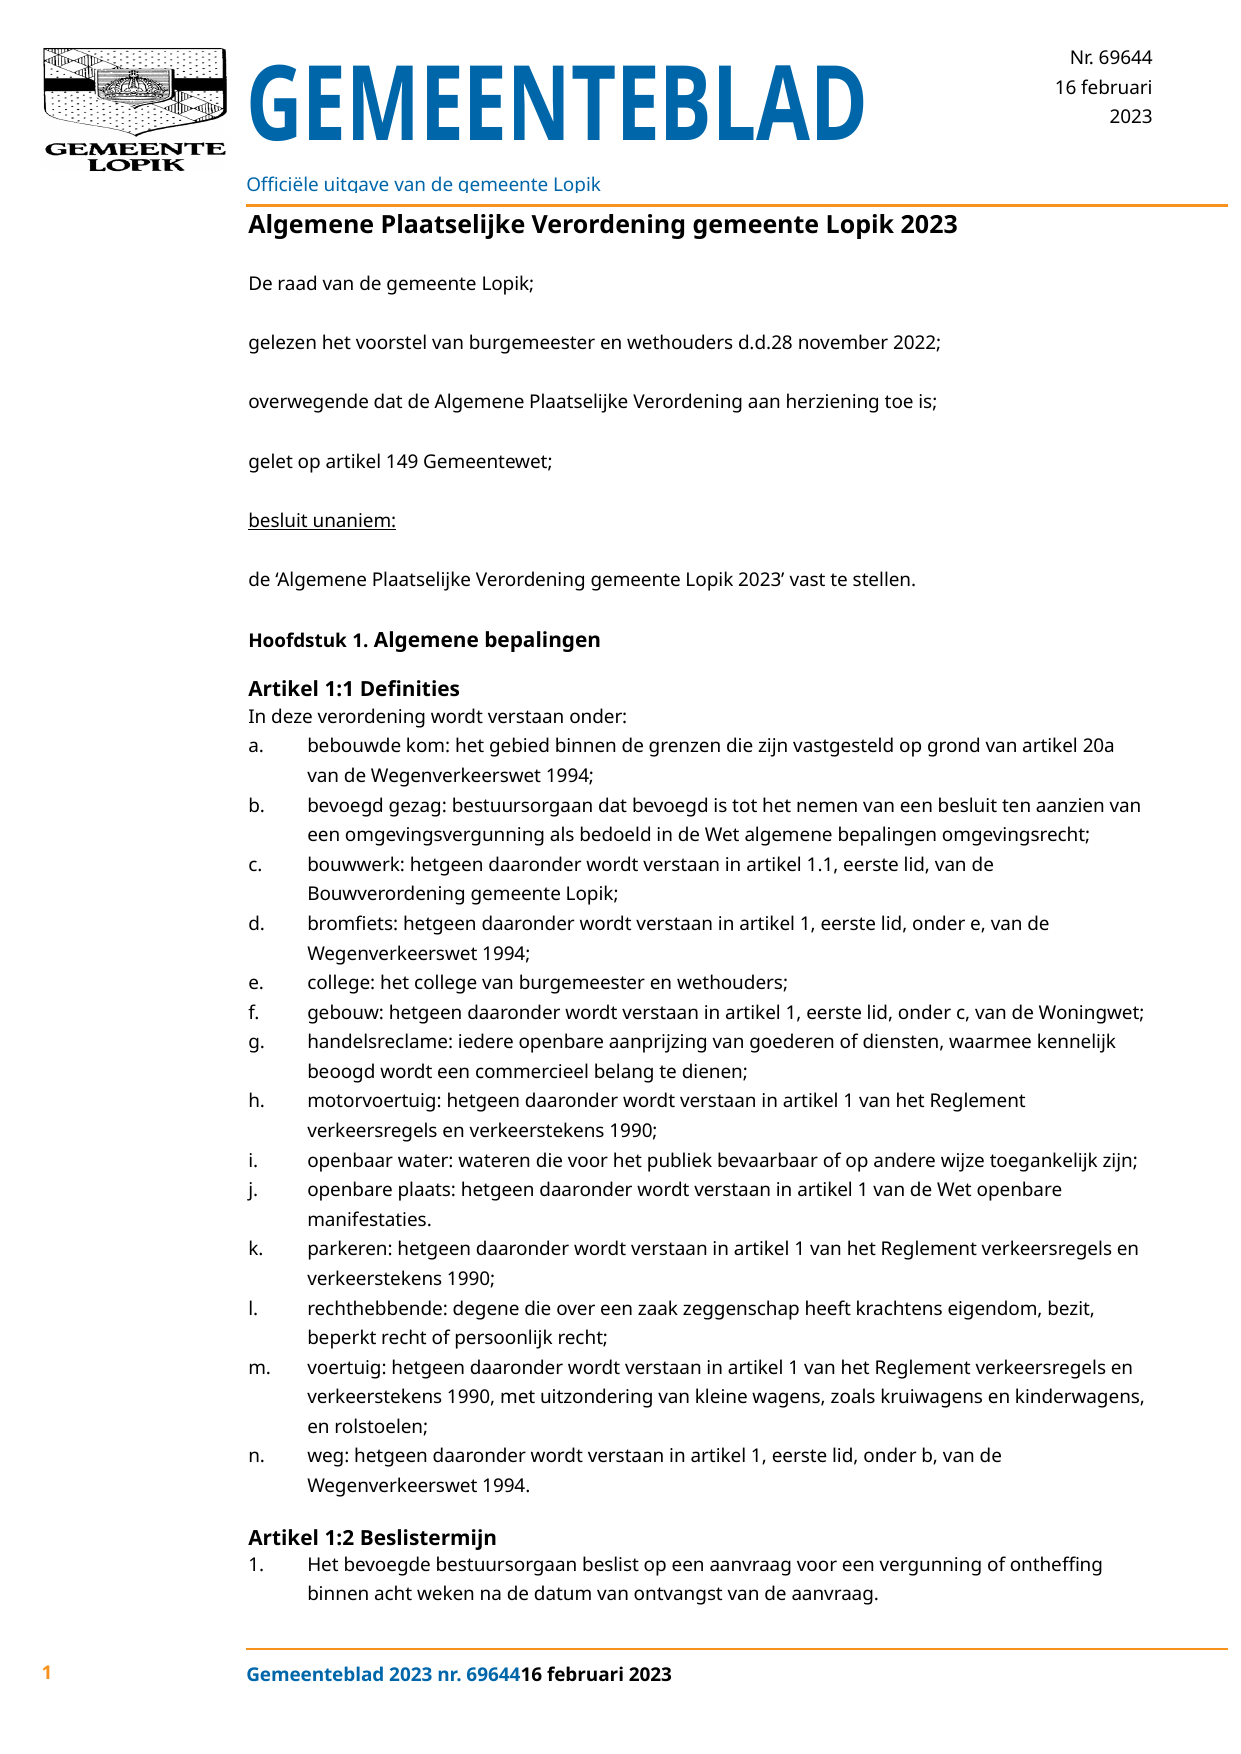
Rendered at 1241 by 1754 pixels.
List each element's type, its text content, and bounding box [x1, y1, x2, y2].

list openbare plaats: hetgeen daaronder wordt verstaan in artikel 1 van de Wet openbare manifestaties. [248, 1176, 1152, 1232]
picture [41, 47, 231, 172]
list handelsreclame: iedere openbare aanprijzing van goederen of diensten, waarmee kennelijk beoogd wordt een commercieel belang te dienen; [248, 1028, 1152, 1084]
text Algemene Plaatselijke Verordening gemeente Lopik 2023 [248, 207, 1152, 241]
list weg: hetgeen daaronder wordt verstaan in artikel 1, eerste lid, onder b, van de Wegenverkeerswet 1994. [248, 1443, 1152, 1498]
list gebouw: hetgeen daaronder wordt verstaan in artikel 1, eerste lid, onder c, van de Woningwet; [248, 999, 1152, 1024]
list bebouwde kom: het gebied binnen de grenzen die zijn vastgesteld op grond van artikel 20a van de Wegenverkeerswet 1994; [248, 733, 1152, 788]
list voertuig: hetgeen daaronder wordt verstaan in artikel 1 van het Reglement verkeersregels en verkeerstekens 1990, met uitzondering van kleine wagens, zoals kruiwagens en kinderwagens, en rolstoelen; [248, 1354, 1152, 1439]
list motorvoertuig: hetgeen daaronder wordt verstaan in artikel 1 van het Reglement verkeersregels en verkeerstekens 1990; [248, 1088, 1152, 1143]
list Het bevoegde bestuursorgaan beslist op een aanvraag voor een vergunning of ontheffing binnen acht weken na de datum van ontvangst van de aanvraag. [248, 1551, 1152, 1606]
list openbaar water: wateren die voor het publiek bevaarbaar of op andere wijze toegankelijk zijn; [248, 1147, 1152, 1172]
list parkeren: hetgeen daaronder wordt verstaan in artikel 1 van het Reglement verkeersregels en verkeerstekens 1990; [248, 1236, 1152, 1291]
list bromfiets: hetgeen daaronder wordt verstaan in artikel 1, eerste lid, onder e, van de Wegenverkeerswet 1994; [248, 910, 1152, 965]
text Artikel 1:1 Definities [248, 674, 1152, 703]
text de ‘Algemene Plaatselijke Verordening gemeente Lopik 2023’ vast te stellen. [248, 566, 1152, 592]
text besluit unaniem: [248, 507, 1152, 533]
text gelet op artikel 149 Gemeentewet; [248, 448, 1152, 473]
text gelezen het voorstel van burgemeester en wethouders d.d.28 november 2022; [248, 329, 1152, 355]
list bouwwerk: hetgeen daaronder wordt verstaan in artikel 1.1, eerste lid, van de Bouwverordening gemeente Lopik; [248, 851, 1152, 906]
list college: het college van burgemeester en wethouders; [248, 969, 1152, 995]
text Artikel 1:2 Beslistermijn [248, 1523, 1152, 1551]
text De raad van de gemeente Lopik; [248, 270, 1152, 296]
list bevoegd gezag: bestuursorgaan dat bevoegd is tot het nemen van een besluit ten aanzien van een omgevingsvergunning als bedoeld in de Wet algemene bepalingen omgevingsrecht; [248, 792, 1152, 847]
text Hoofdstuk 1. Algemene bepalingen [248, 625, 1152, 654]
list rechthebbende: degene die over een zaak zeggenschap heeft krachtens eigendom, bezit, beperkt recht of persoonlijk recht; [248, 1295, 1152, 1350]
text overwegende dat de Algemene Plaatselijke Verordening aan herziening toe is; [248, 389, 1152, 414]
text In deze verordening wordt verstaan onder: [248, 703, 1152, 729]
